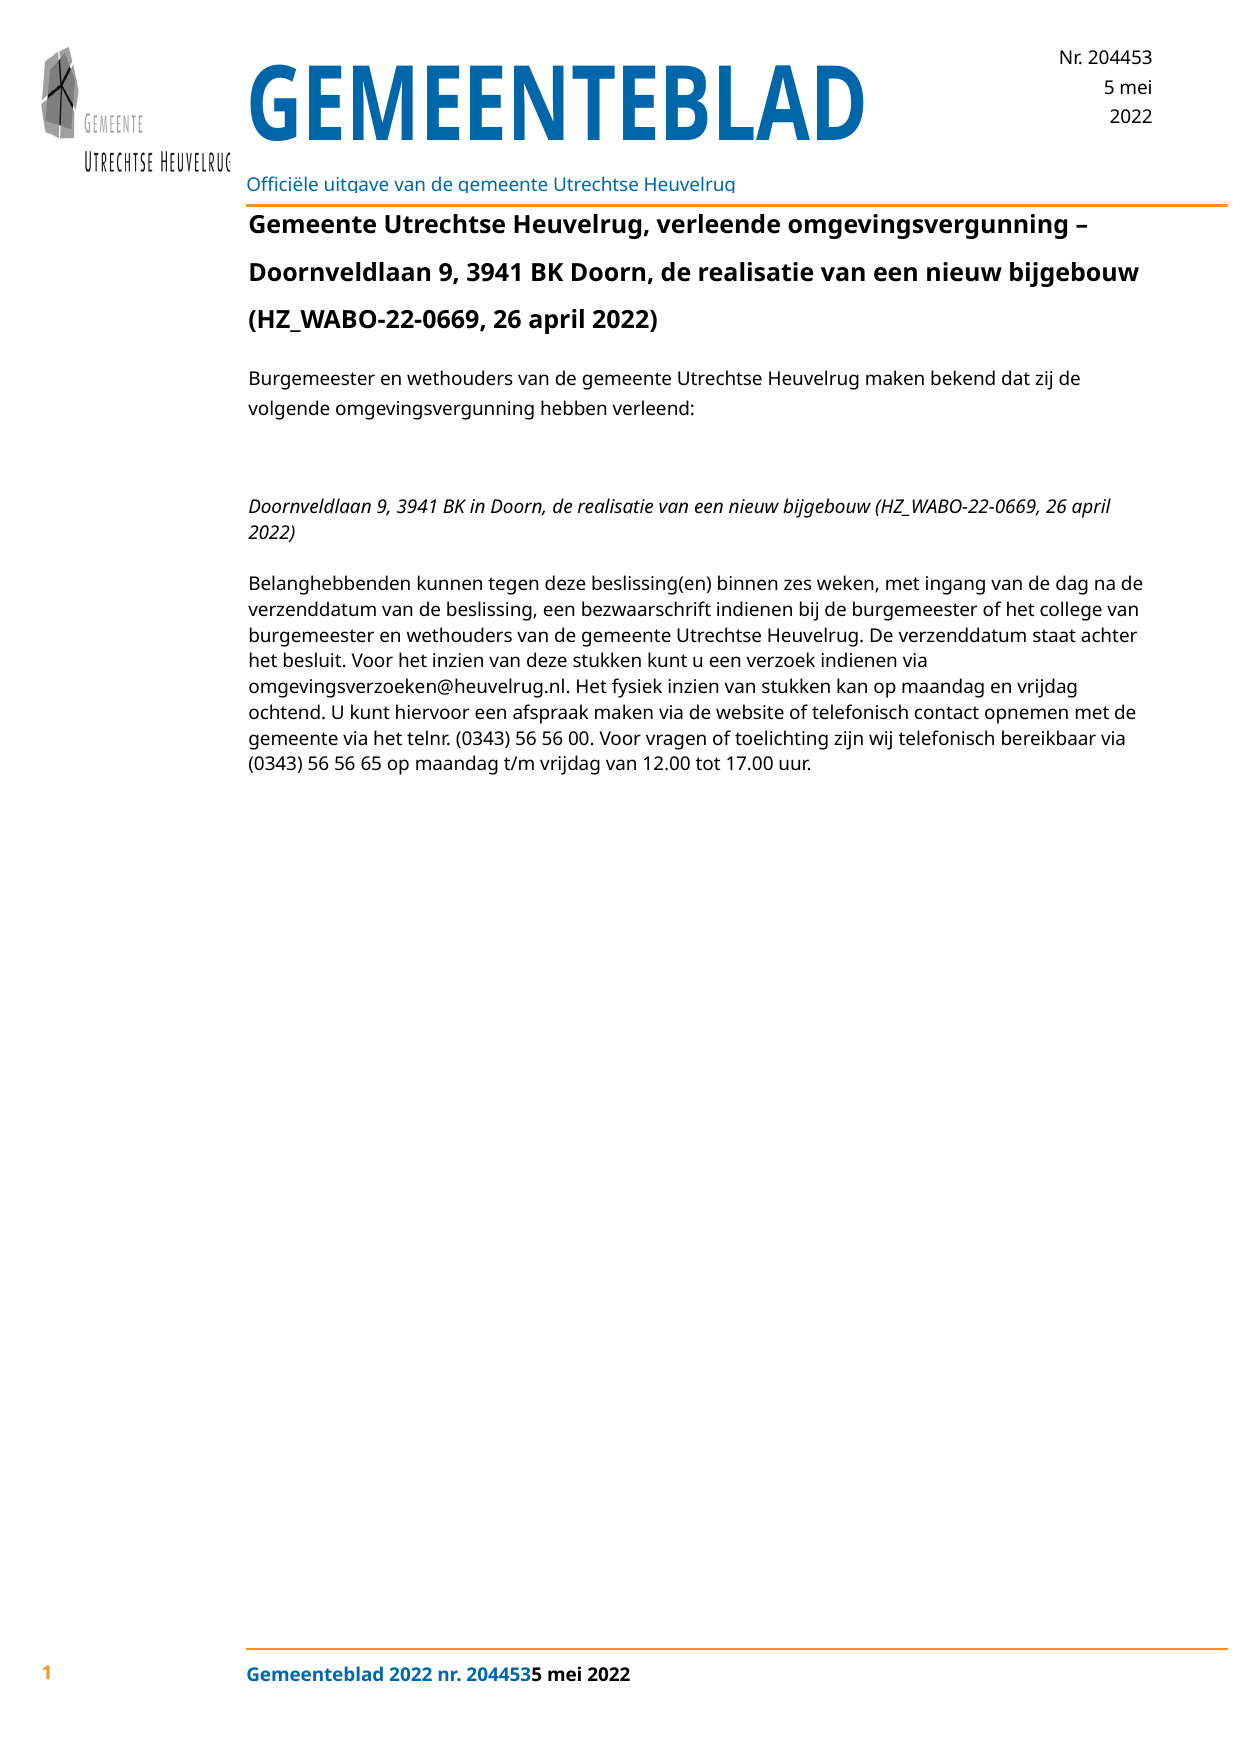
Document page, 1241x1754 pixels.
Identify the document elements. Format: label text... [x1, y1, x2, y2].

text Doornveldlaan 9, 3941 BK in Doorn, de realisatie van een nieuw bijgebouw (HZ_WABO-22-0669, 26 april 2022) [248, 493, 1152, 545]
picture [41, 47, 231, 172]
text Belanghebbenden kunnen tegen deze beslissing(en) binnen zes weken, met ingang van de dag na de verzenddatum van de beslissing, een bezwaarschrift indienen bij de burgemeester of het college van burgemeester en wethouders van de gemeente Utrechtse Heuvelrug. De verzenddatum staat achter het besluit. Voor het inzien van deze stukken kunt u een verzoek indienen via omgevingsverzoeken@heuvelrug.nl. Het fysiek inzien van stukken kan op maandag en vrijdag ochtend. U kunt hiervoor een afspraak maken via de website of telefonisch contact opnemen met de gemeente via het telnr. (0343) 56 56 00. Voor vragen of toelichting zijn wij telefonisch bereikbaar via (0343) 56 56 65 op maandag t/m vrijdag van 12.00 tot 17.00 uur. [248, 571, 1152, 776]
text Burgemeester en wethouders van de gemeente Utrechtse Heuvelrug maken bekend dat zij de volgende omgevingsvergunning hebben verleend: [248, 366, 1152, 421]
text Gemeente Utrechtse Heuvelrug, verleende omgevingsvergunning – Doornveldlaan 9, 3941 BK Doorn, de realisatie van een nieuw bijgebouw (HZ_WABO-22-0669, 26 april 2022) [248, 207, 1152, 336]
